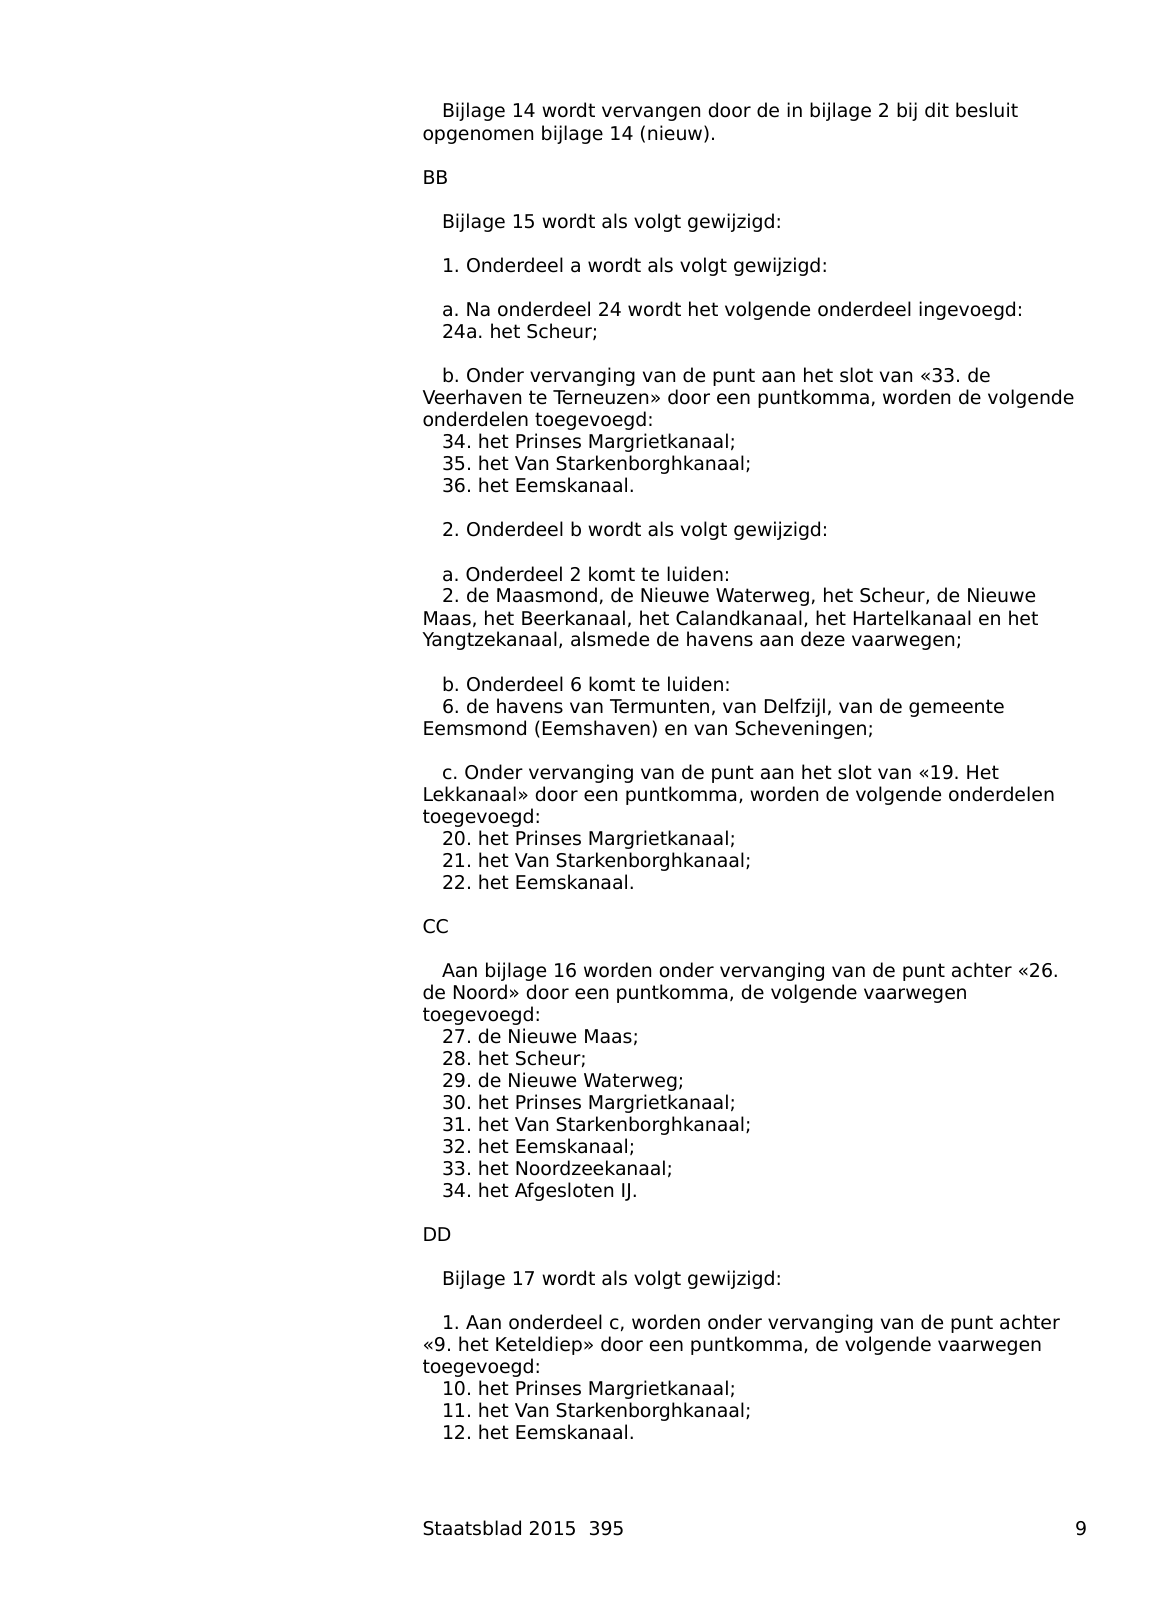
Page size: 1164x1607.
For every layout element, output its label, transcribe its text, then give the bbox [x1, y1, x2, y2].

text 36. het Eemskanaal. [422, 475, 1087, 497]
text Bijlage 17 wordt als volgt gewijzigd: [422, 1268, 1087, 1290]
text 35. het Van Starkenborghkanaal; [422, 453, 1087, 475]
text 12. het Eemskanaal. [422, 1422, 1087, 1444]
text b. Onder vervanging van de punt aan het slot van «33. de Veerhaven te Terneuzen» door een puntkomma, worden de volgende onderdelen toegevoegd: [422, 365, 1087, 431]
text Aan bijlage 16 worden onder vervanging van de punt achter «26. de Noord» door een puntkomma, de volgende vaarwegen toegevoegd: [422, 960, 1087, 1026]
text 10. het Prinses Margrietkanaal; [422, 1378, 1087, 1400]
text 27. de Nieuwe Maas; [422, 1026, 1087, 1048]
text 1. Aan onderdeel c, worden onder vervanging van de punt achter «9. het Keteldiep» door een puntkomma, de volgende vaarwegen toegevoegd: [422, 1312, 1087, 1378]
text 2. Onderdeel b wordt als volgt gewijzigd: [422, 519, 1087, 541]
text 20. het Prinses Margrietkanaal; [422, 828, 1087, 849]
text b. Onderdeel 6 komt te luiden: [422, 673, 1087, 696]
text DD [422, 1224, 1087, 1246]
text Bijlage 15 wordt als volgt gewijzigd: [422, 211, 1087, 233]
text 2. de Maasmond, de Nieuwe Waterweg, het Scheur, de Nieuwe Maas, het Beerkanaal, het Calandkanaal, het Hartelkanaal en het Yangtzekanaal, alsmede de havens aan deze vaarwegen; [422, 585, 1087, 651]
text 11. het Van Starkenborghkanaal; [422, 1400, 1087, 1422]
text 24a. het Scheur; [422, 321, 1087, 343]
text CC [422, 916, 1087, 938]
text 22. het Eemskanaal. [422, 872, 1087, 893]
text a. Onderdeel 2 komt te luiden: [422, 563, 1087, 585]
text 30. het Prinses Margrietkanaal; [422, 1092, 1087, 1114]
text 1. Onderdeel a wordt als volgt gewijzigd: [422, 255, 1087, 277]
text 34. het Afgesloten IJ. [422, 1180, 1087, 1202]
text c. Onder vervanging van de punt aan het slot van «19. Het Lekkanaal» door een puntkomma, worden de volgende onderdelen toegevoegd: [422, 762, 1087, 828]
text 33. het Noordzeekanaal; [422, 1158, 1087, 1180]
text 21. het Van Starkenborghkanaal; [422, 849, 1087, 872]
text BB [422, 167, 1087, 188]
text 31. het Van Starkenborghkanaal; [422, 1114, 1087, 1136]
text a. Na onderdeel 24 wordt het volgende onderdeel ingevoegd: [422, 299, 1087, 321]
text Bijlage 14 wordt vervangen door de in bijlage 2 bij dit besluit opgenomen bijlage 14 (nieuw). [422, 100, 1087, 144]
text 32. het Eemskanaal; [422, 1136, 1087, 1158]
text 29. de Nieuwe Waterweg; [422, 1070, 1087, 1092]
text 6. de havens van Termunten, van Delfzijl, van de gemeente Eemsmond (Eemshaven) en van Scheveningen; [422, 696, 1087, 739]
text 28. het Scheur; [422, 1048, 1087, 1070]
text 34. het Prinses Margrietkanaal; [422, 431, 1087, 453]
